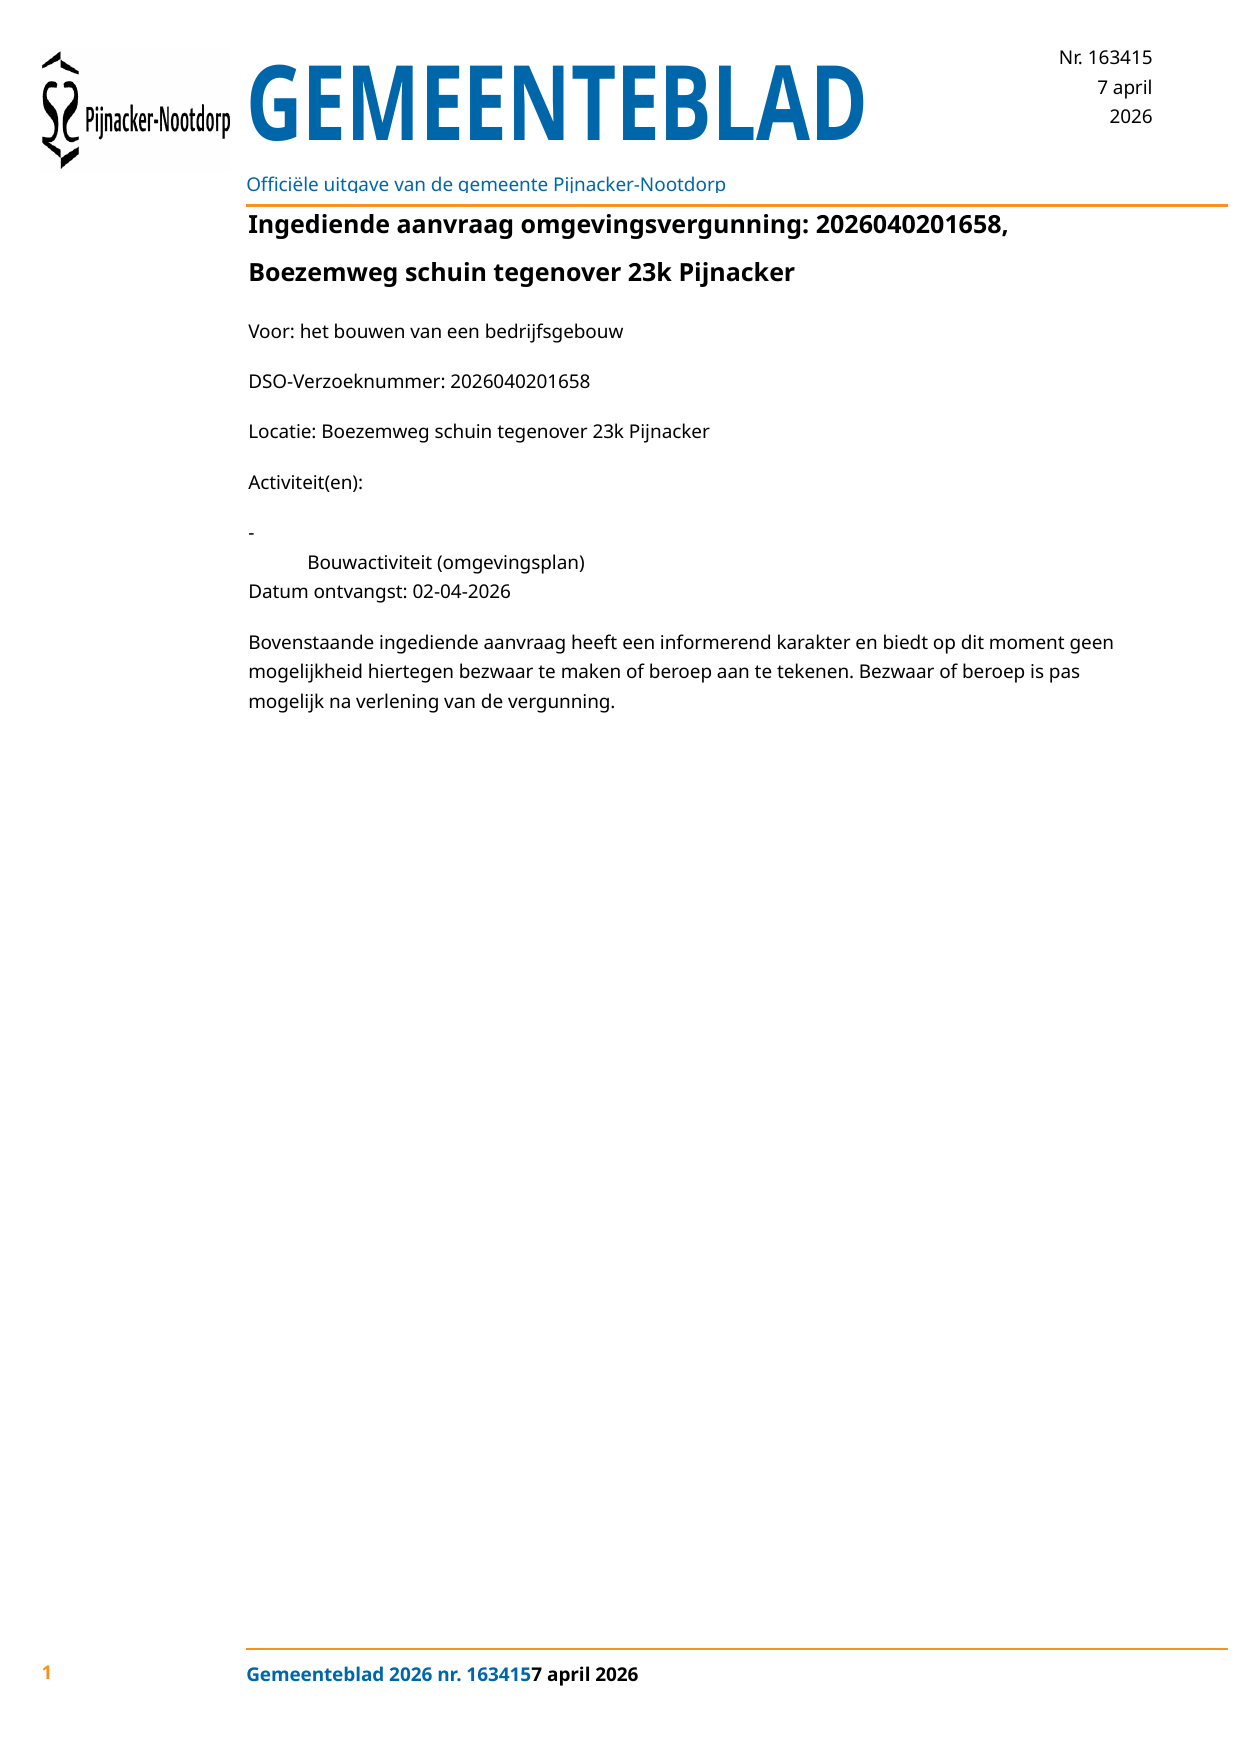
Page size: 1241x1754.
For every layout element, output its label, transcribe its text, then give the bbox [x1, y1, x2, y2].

picture [41, 47, 231, 172]
text Datum ontvangst: 02-04-2026 [248, 579, 1152, 604]
text Bovenstaande ingediende aanvraag heeft een informerend karakter en biedt op dit moment geen mogelijkheid hiertegen bezwaar te maken of beroep aan te tekenen. Bezwaar of beroep is pas mogelijk na verlening van de vergunning. [248, 629, 1152, 714]
text Ingediende aanvraag omgevingsvergunning: 2026040201658, Boezemweg schuin tegenover 23k Pijnacker [248, 207, 1152, 288]
text DSO-Verzoeknummer: 2026040201658 [248, 368, 1152, 394]
list Bouwactiviteit (omgevingsplan) [248, 549, 1152, 575]
text Voor: het bouwen van een bedrijfsgebouw [248, 318, 1152, 344]
text Activiteit(en): [248, 469, 1152, 495]
text Locatie: Boezemweg schuin tegenover 23k Pijnacker [248, 419, 1152, 444]
